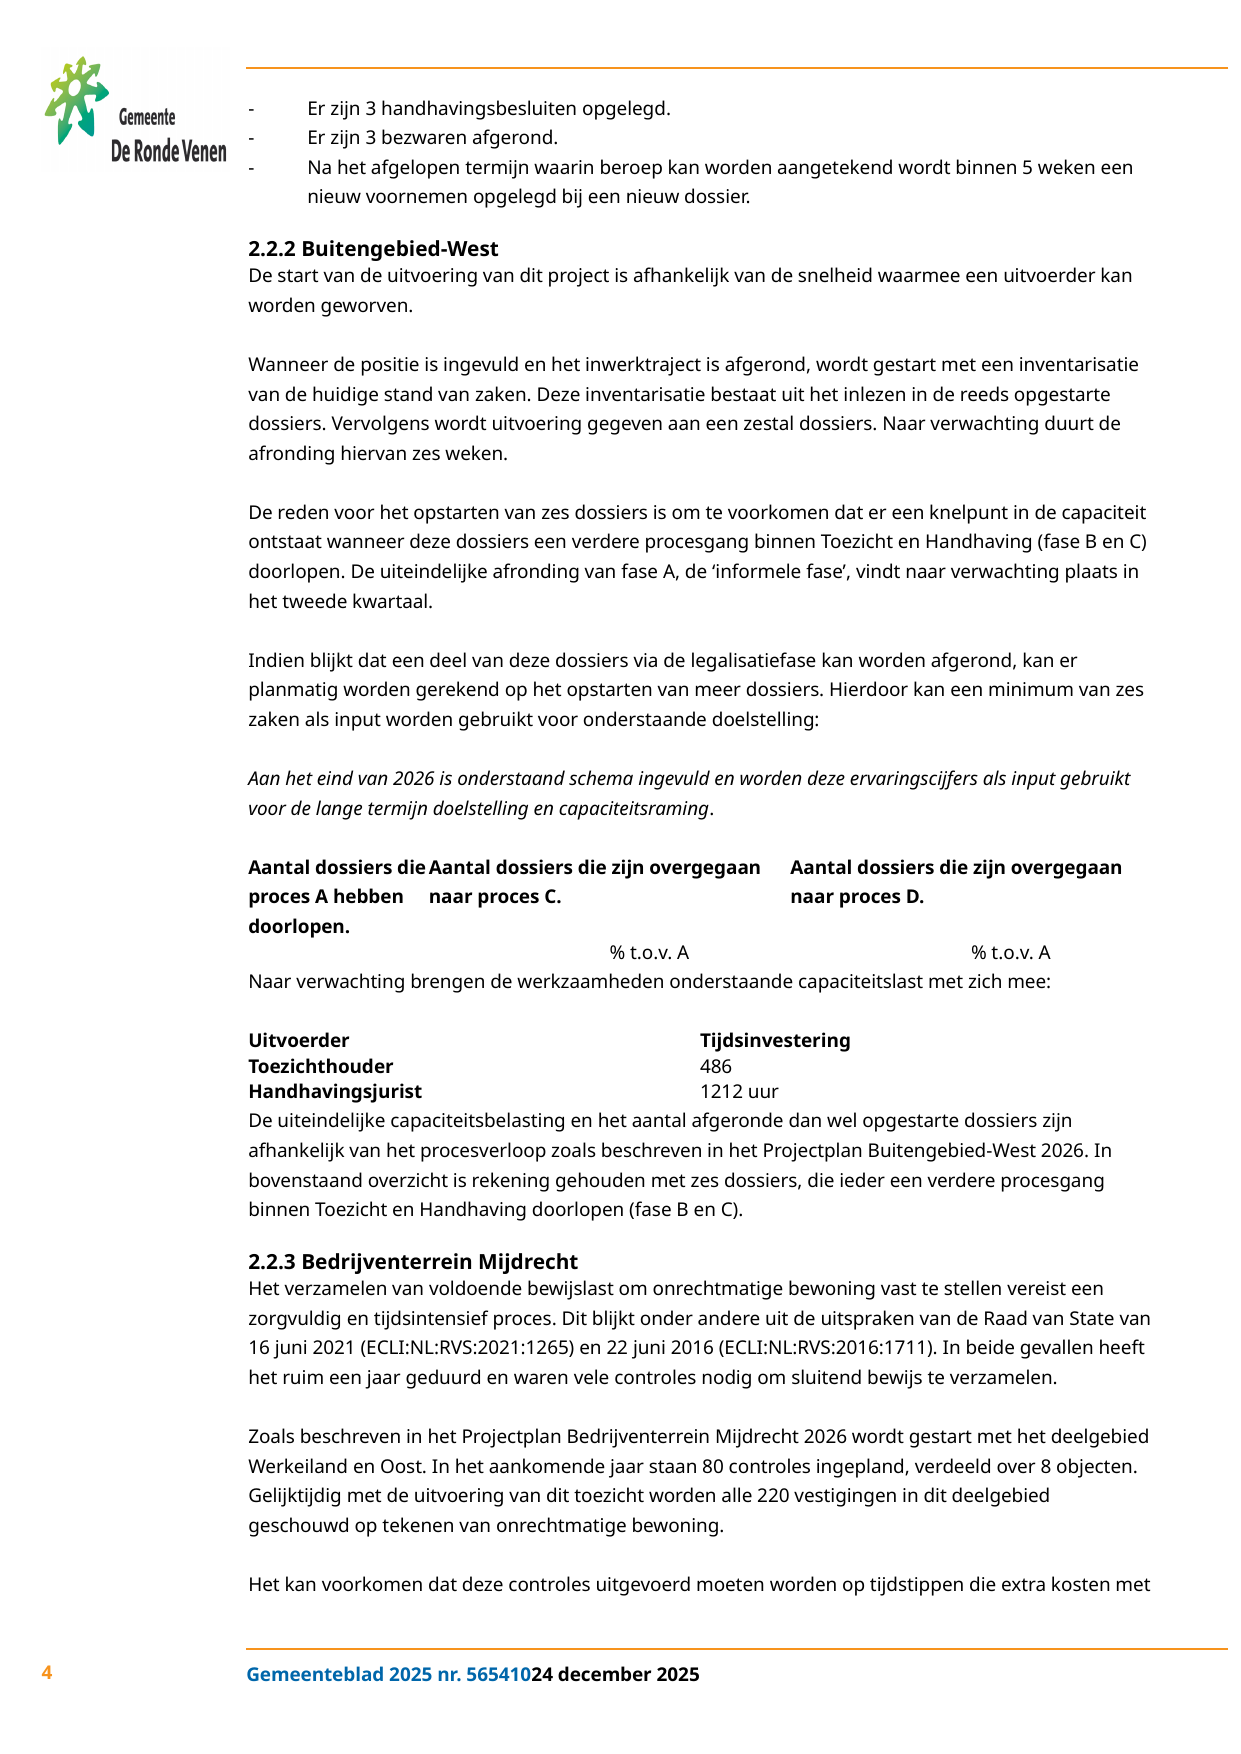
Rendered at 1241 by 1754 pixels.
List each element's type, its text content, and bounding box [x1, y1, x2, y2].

table_cell Handhavingsjurist [248, 1079, 700, 1104]
list Er zijn 3 bezwaren afgerond. [248, 124, 1152, 150]
table_cell % t.o.v. A [971, 939, 1152, 965]
text De start van de uitvoering van dit project is afhankelijk van de snelheid waarmee een uitvoerder kan worden geworven. [248, 262, 1152, 318]
table_cell 1212 uur [700, 1079, 1152, 1104]
list Er zijn 3 handhavingsbesluiten opgelegd. [248, 95, 1152, 121]
text De uiteindelijke capaciteitsbelasting en het aantal afgeronde dan wel opgestarte dossiers zijn afhankelijk van het procesverloop zoals beschreven in het Projectplan Buitengebied-West 2026. In bovenstaand overzicht is rekening gehouden met zes dossiers, die ieder een verdere procesgang binnen Toezicht en Handhaving doorlopen (fase B en C). [248, 1108, 1152, 1222]
text Het verzamelen van voldoende bewijslast om onrechtmatige bewoning vast te stellen vereist een zorgvuldig en tijdsintensief proces. Dit blijkt onder andere uit de uitspraken van de Raad van State van 16 juni 2021 (ECLI:NL:RVS:2021:1265) en 22 juni 2016 (ECLI:NL:RVS:2016:1711). In beide gevallen heeft het ruim een jaar geduurd en waren vele controles nodig om sluitend bewijs te verzamelen. [248, 1275, 1152, 1390]
table_header Uitvoerder [248, 1027, 700, 1053]
table_header Aantal dossiers die proces A hebben doorlopen. [248, 854, 429, 939]
table_cell [248, 939, 429, 965]
text 2.2.2 Buitengebied-West [248, 234, 1152, 262]
table_cell % t.o.v. A [609, 939, 790, 965]
table_header Aantal dossiers die zijn overgegaan naar proces D. [790, 854, 1152, 939]
text Aan het eind van 2026 is onderstaand schema ingevuld en worden deze ervaringscijfers als input gebruikt voor de lange termijn doelstelling en capaciteitsraming. [248, 765, 1152, 821]
text 2.2.3 Bedrijventerrein Mijdrecht [248, 1247, 1152, 1275]
text De reden voor het opstarten van zes dossiers is om te voorkomen dat er een knelpunt in de capaciteit ontstaat wanneer deze dossiers een verdere procesgang binnen Toezicht en Handhaving (fase B en C) doorlopen. De uiteindelijke afronding van fase A, de ‘informele fase’, vindt naar verwachting plaats in het tweede kwartaal. [248, 499, 1152, 613]
table_cell Toezichthouder [248, 1053, 700, 1079]
table_cell [790, 939, 971, 965]
text Zoals beschreven in het Projectplan Bedrijventerrein Mijdrecht 2026 wordt gestart met het deelgebied Werkeiland en Oost. In het aankomende jaar staan 80 controles ingepland, verdeeld over 8 objecten. Gelijktijdig met de uitvoering van dit toezicht worden alle 220 vestigingen in dit deelgebied geschouwd op tekenen van onrechtmatige bewoning. [248, 1423, 1152, 1538]
table_header Tijdsinvestering [700, 1027, 1152, 1053]
text Indien blijkt dat een deel van deze dossiers via de legalisatiefase kan worden afgerond, kan er planmatig worden gerekend op het opstarten van meer dossiers. Hierdoor kan een minimum van zes zaken als input worden gebruikt voor onderstaande doelstelling: [248, 647, 1152, 732]
picture [41, 47, 231, 172]
text Wanneer de positie is ingevuld en het inwerktraject is afgerond, wordt gestart met een inventarisatie van de huidige stand van zaken. Deze inventarisatie bestaat uit het inlezen in de reeds opgestarte dossiers. Vervolgens wordt uitvoering gegeven aan een zestal dossiers. Naar verwachting duurt de afronding hiervan zes weken. [248, 351, 1152, 466]
table_cell 486 [700, 1053, 1152, 1079]
text Het kan voorkomen dat deze controles uitgevoerd moeten worden op tijdstippen die extra kosten met [248, 1571, 1152, 1597]
table_cell [429, 939, 609, 965]
table_header Aantal dossiers die zijn overgegaan naar proces C. [429, 854, 790, 939]
text Naar verwachting brengen de werkzaamheden onderstaande capaciteitslast met zich mee: [248, 968, 1152, 994]
list Na het afgelopen termijn waarin beroep kan worden aangetekend wordt binnen 5 weken een nieuw voornemen opgelegd bij een nieuw dossier. [248, 154, 1152, 209]
